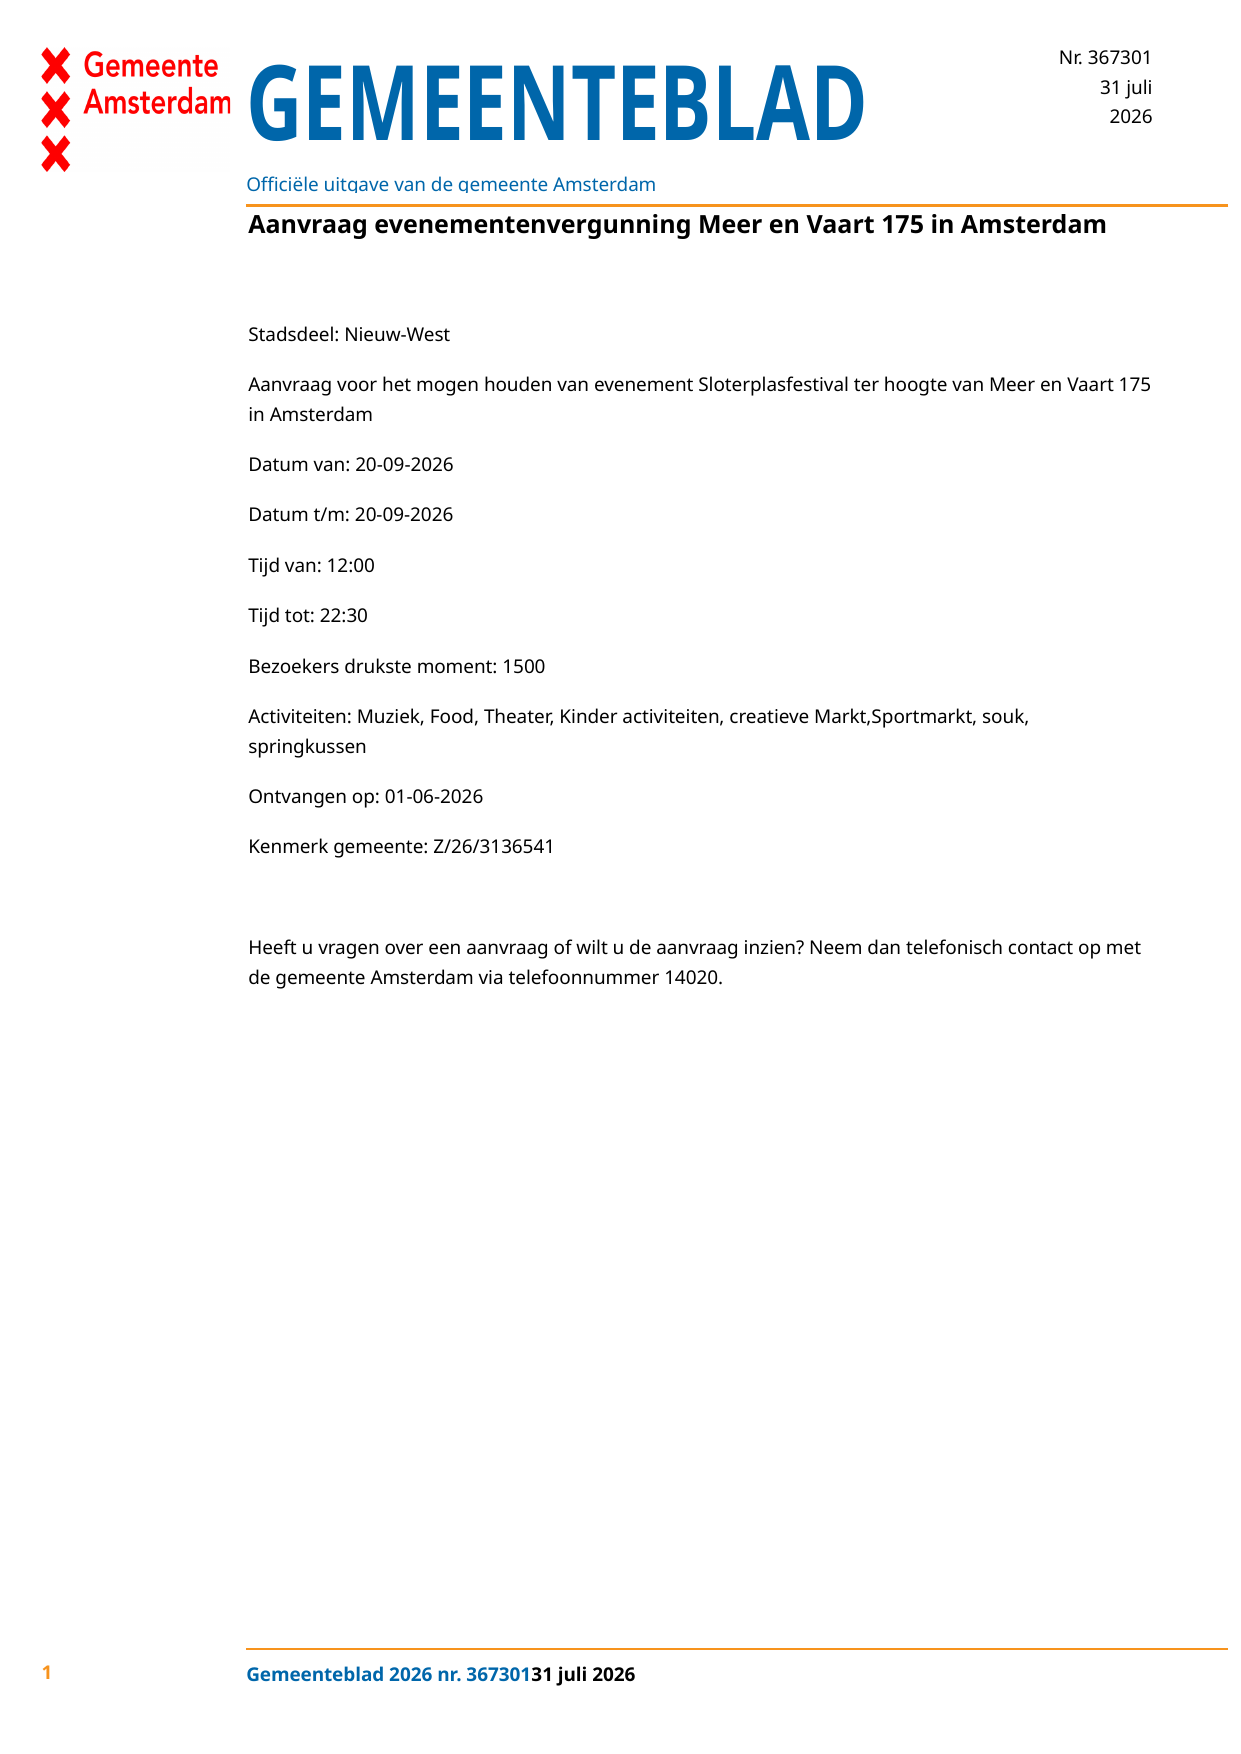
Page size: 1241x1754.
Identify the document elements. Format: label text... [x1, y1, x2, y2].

text Bezoekers drukste moment: 1500 [248, 653, 1152, 678]
text Datum van: 20-09-2026 [248, 451, 1152, 477]
text Ontvangen op: 01-06-2026 [248, 783, 1152, 809]
text Tijd tot: 22:30 [248, 602, 1152, 628]
text Aanvraag voor het mogen houden van evenement Sloterplasfestival ter hoogte van Meer en Vaart 175 in Amsterdam [248, 371, 1152, 426]
text Datum t/m: 20-09-2026 [248, 502, 1152, 527]
text Activiteiten: Muziek, Food, Theater, Kinder activiteiten, creatieve Markt,Sportmarkt, souk, springkussen [248, 703, 1152, 758]
picture [41, 47, 231, 172]
text Kenmerk gemeente: Z/26/3136541 [248, 834, 1152, 859]
text Heeft u vragen over een aanvraag of wilt u de aanvraag inzien? Neem dan telefonisch contact op met de gemeente Amsterdam via telefoonnummer 14020. [248, 934, 1152, 990]
text Tijd van: 12:00 [248, 552, 1152, 578]
text Aanvraag evenementenvergunning Meer en Vaart 175 in Amsterdam [248, 207, 1152, 241]
text Stadsdeel: Nieuw-West [248, 321, 1152, 346]
